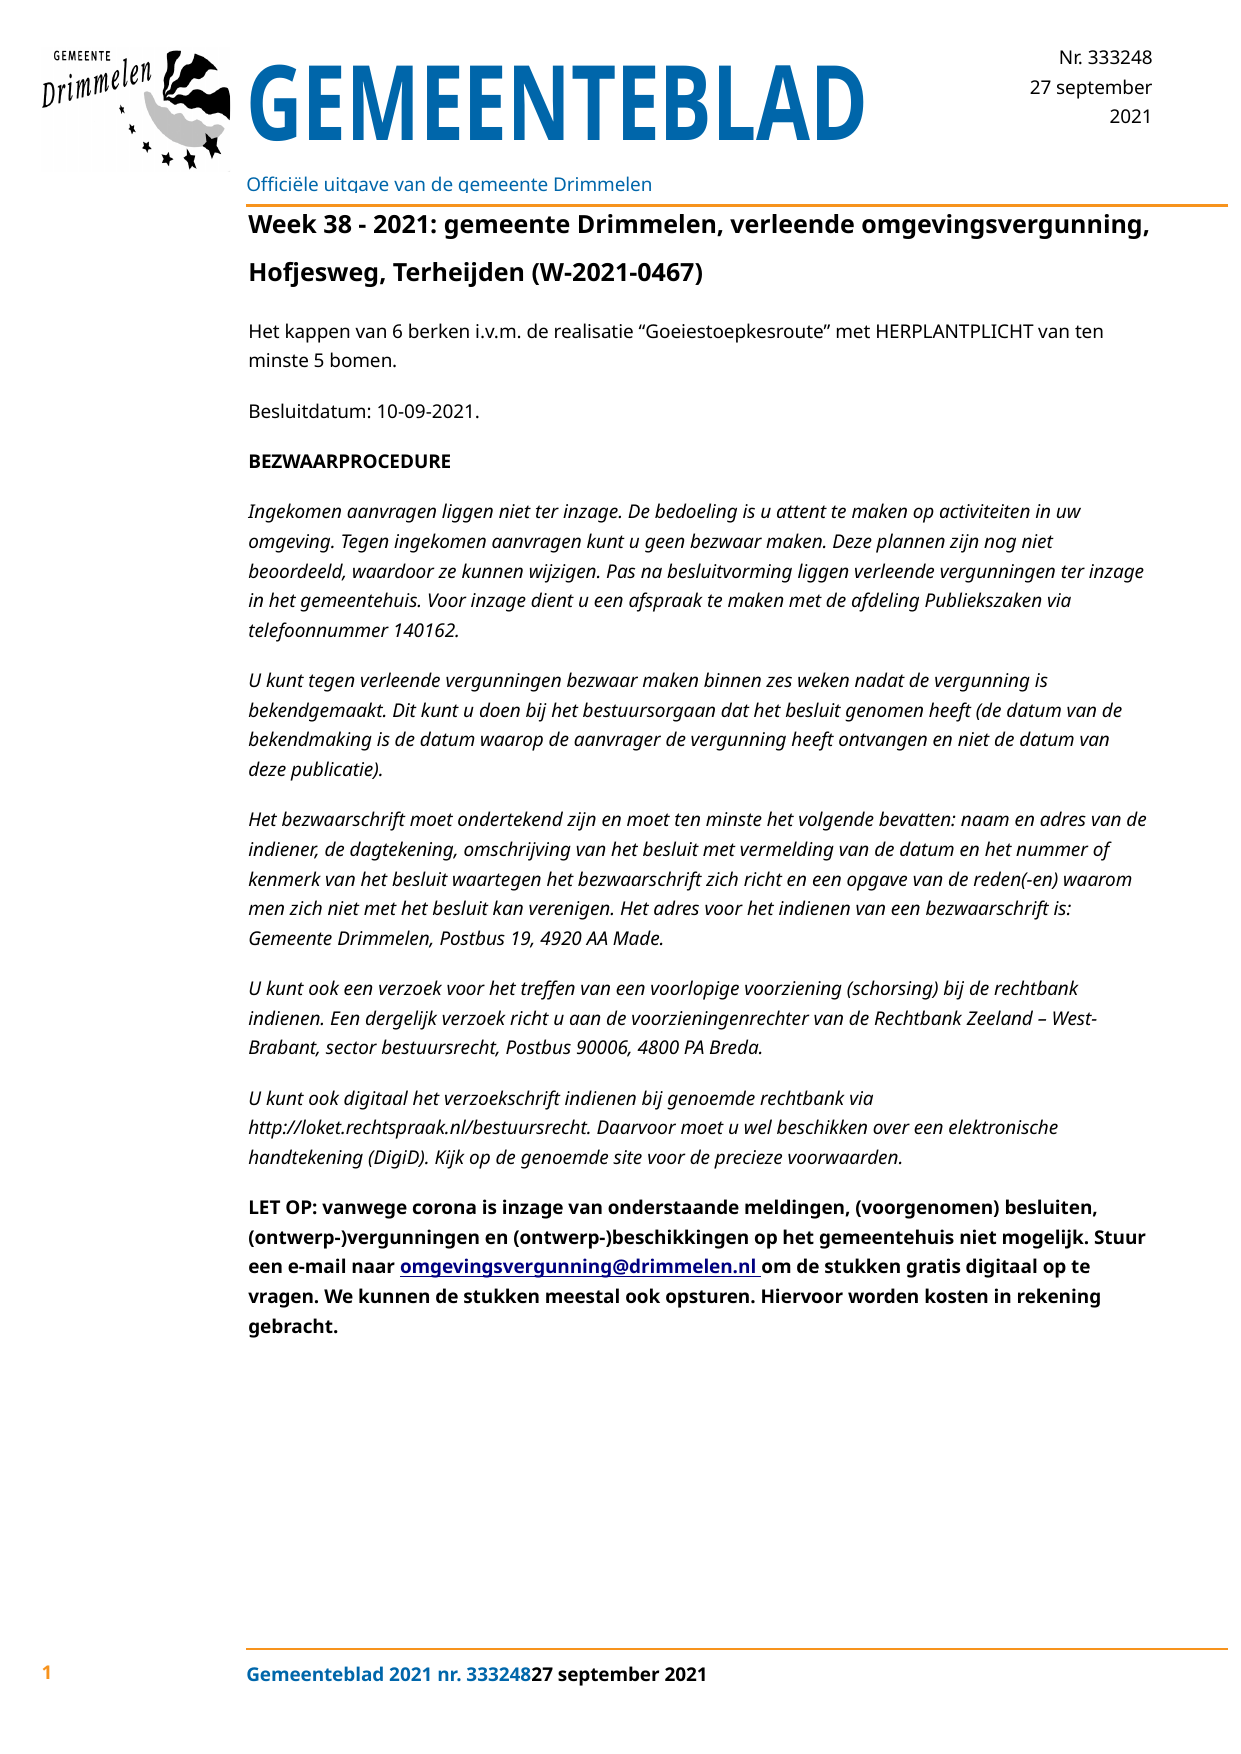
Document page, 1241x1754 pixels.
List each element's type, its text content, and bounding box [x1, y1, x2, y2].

text U kunt ook digitaal het verzoekschrift indienen bij genoemde rechtbank via http://loket.rechtspraak.nl/bestuursrecht. Daarvoor moet u wel beschikken over een elektronische handtekening (DigiD). Kijk op de genoemde site voor de precieze voorwaarden. [248, 1085, 1152, 1170]
text U kunt ook een verzoek voor het treffen van een voorlopige voorziening (schorsing) bij de rechtbank indienen. Een dergelijk verzoek richt u aan de voorzieningenrechter van de Rechtbank Zeeland – West-Brabant, sector bestuursrecht, Postbus 90006, 4800 PA Breda. [248, 975, 1152, 1060]
text Week 38 - 2021: gemeente Drimmelen, verleende omgevingsvergunning, Hofjesweg, Terheijden (W-2021-0467) [248, 207, 1152, 288]
picture [41, 47, 231, 172]
text U kunt tegen verleende vergunningen bezwaar maken binnen zes weken nadat de vergunning is bekendgemaakt. Dit kunt u doen bij het bestuursorgaan dat het besluit genomen heeft (de datum van de bekendmaking is de datum waarop de aanvrager de vergunning heeft ontvangen en niet de datum van deze publicatie). [248, 667, 1152, 782]
text LET OP: vanwege corona is inzage van onderstaande meldingen, (voorgenomen) besluiten, (ontwerp-)vergunningen en (ontwerp-)beschikkingen op het gemeentehuis niet mogelijk. Stuur een e-mail naar omgevingsvergunning@drimmelen.nl om de stukken gratis digitaal op te vragen. We kunnen de stukken meestal ook opsturen. Hiervoor worden kosten in rekening gebracht. [248, 1194, 1152, 1339]
text Het kappen van 6 berken i.v.m. de realisatie “Goeiestoepkesroute” met HERPLANTPLICHT van ten minste 5 bomen. [248, 318, 1152, 373]
text Ingekomen aanvragen liggen niet ter inzage. De bedoeling is u attent te maken op activiteiten in uw omgeving. Tegen ingekomen aanvragen kunt u geen bezwaar maken. Deze plannen zijn nog niet beoordeeld, waardoor ze kunnen wijzigen. Pas na besluitvorming liggen verleende vergunningen ter inzage in het gemeentehuis. Voor inzage dient u een afspraak te maken met de afdeling Publiekszaken via telefoonnummer 140162. [248, 499, 1152, 643]
text Het bezwaarschrift moet ondertekend zijn en moet ten minste het volgende bevatten: naam en adres van de indiener, de dagtekening, omschrijving van het besluit met vermelding van de datum en het nummer of kenmerk van het besluit waartegen het bezwaarschrift zich richt en een opgave van de reden(-en) waarom men zich niet met het besluit kan verenigen. Het adres voor het indienen van een bezwaarschrift is: Gemeente Drimmelen, Postbus 19, 4920 AA Made. [248, 807, 1152, 951]
text Besluitdatum: 10-09-2021. [248, 398, 1152, 424]
text BEZWAARPROCEDURE [248, 448, 1152, 474]
